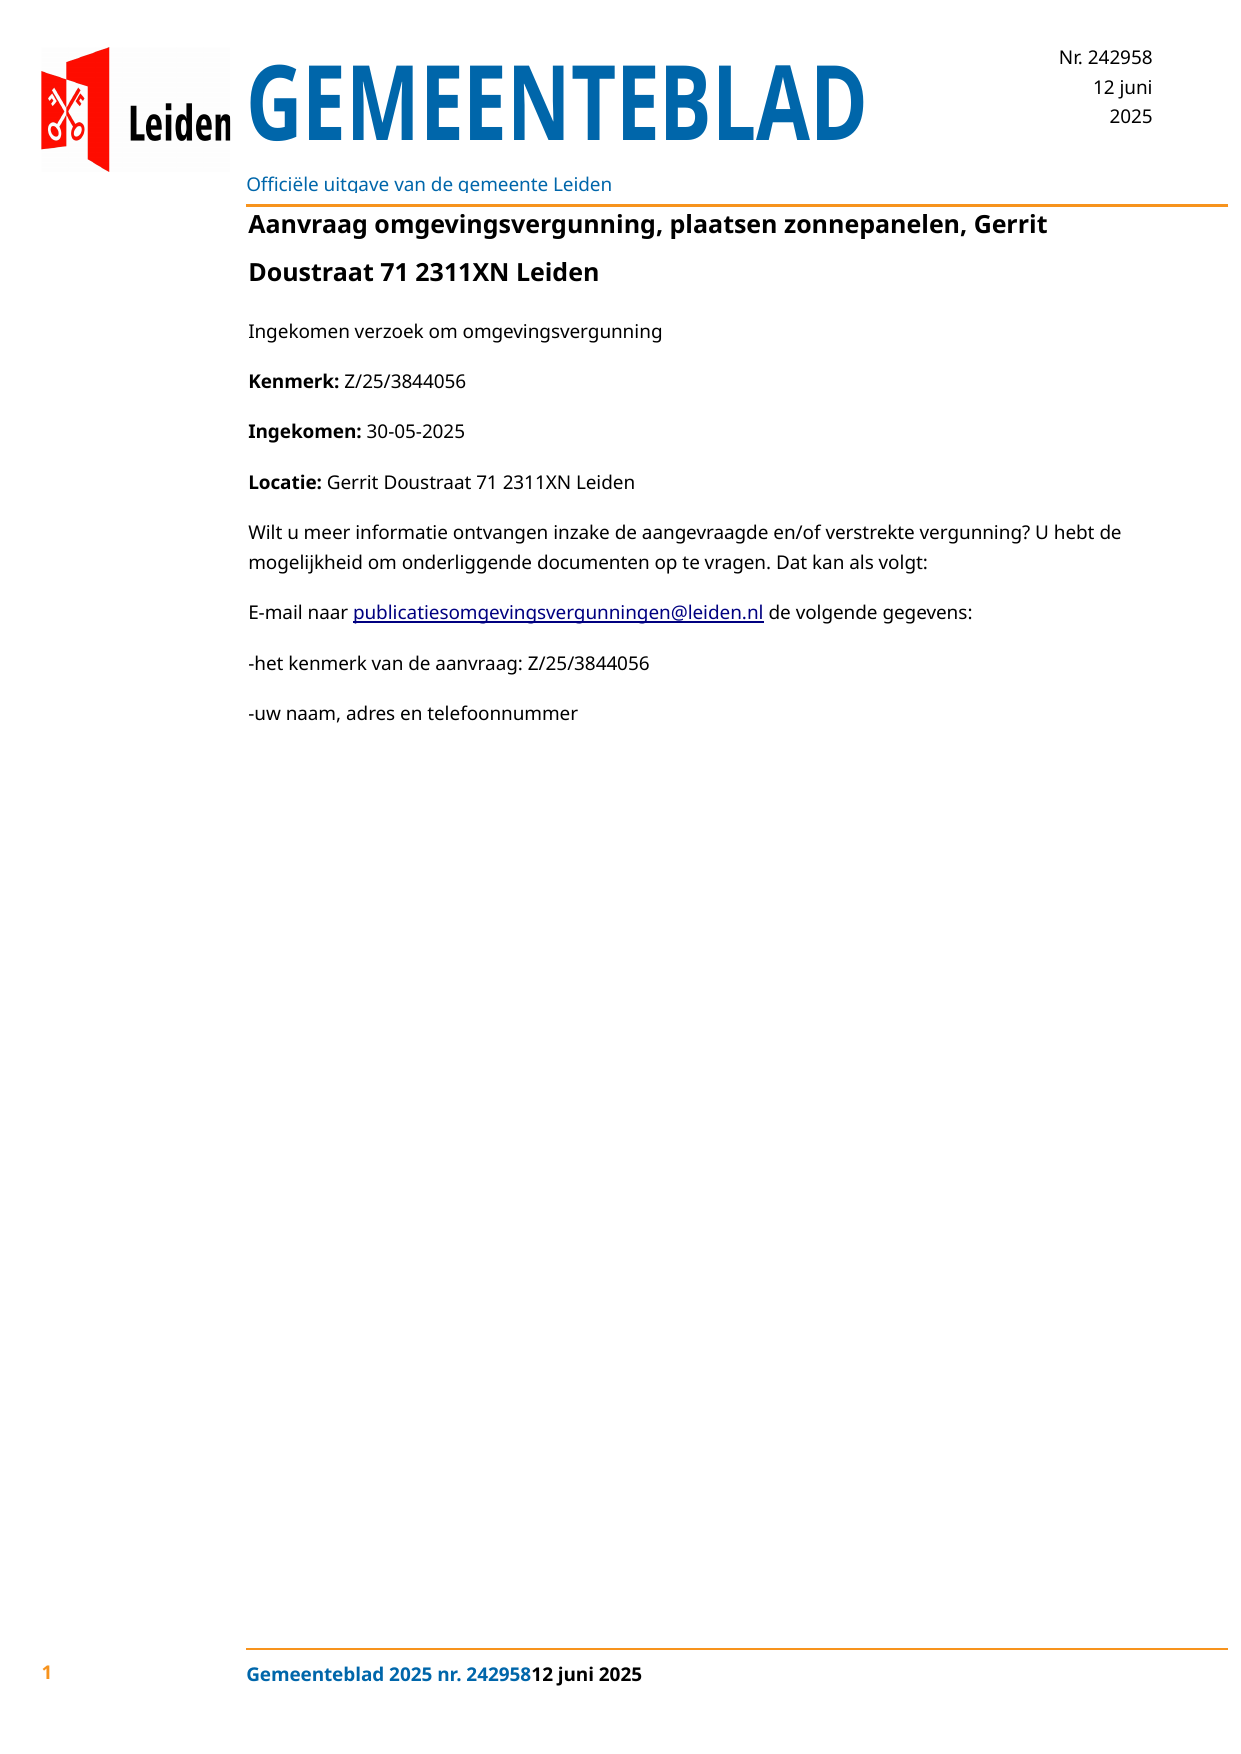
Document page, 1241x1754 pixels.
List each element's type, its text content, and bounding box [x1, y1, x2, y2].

picture [41, 47, 231, 172]
text -uw naam, adres en telefoonnummer [248, 700, 1152, 726]
text -het kenmerk van de aanvraag: Z/25/3844056 [248, 650, 1152, 676]
text Kenmerk: Z/25/3844056 [248, 368, 1152, 394]
text Wilt u meer informatie ontvangen inzake de aangevraagde en/of verstrekte vergunning? U hebt de mogelijkheid om onderliggende documenten op te vragen. Dat kan als volgt: [248, 519, 1152, 575]
text E-mail naar publicatiesomgevingsvergunningen@leiden.nl de volgende gegevens: [248, 599, 1152, 625]
text Ingekomen: 30-05-2025 [248, 419, 1152, 444]
text Locatie: Gerrit Doustraat 71 2311XN Leiden [248, 469, 1152, 495]
text Ingekomen verzoek om omgevingsvergunning [248, 318, 1152, 344]
text Aanvraag omgevingsvergunning, plaatsen zonnepanelen, Gerrit Doustraat 71 2311XN Leiden [248, 207, 1152, 288]
